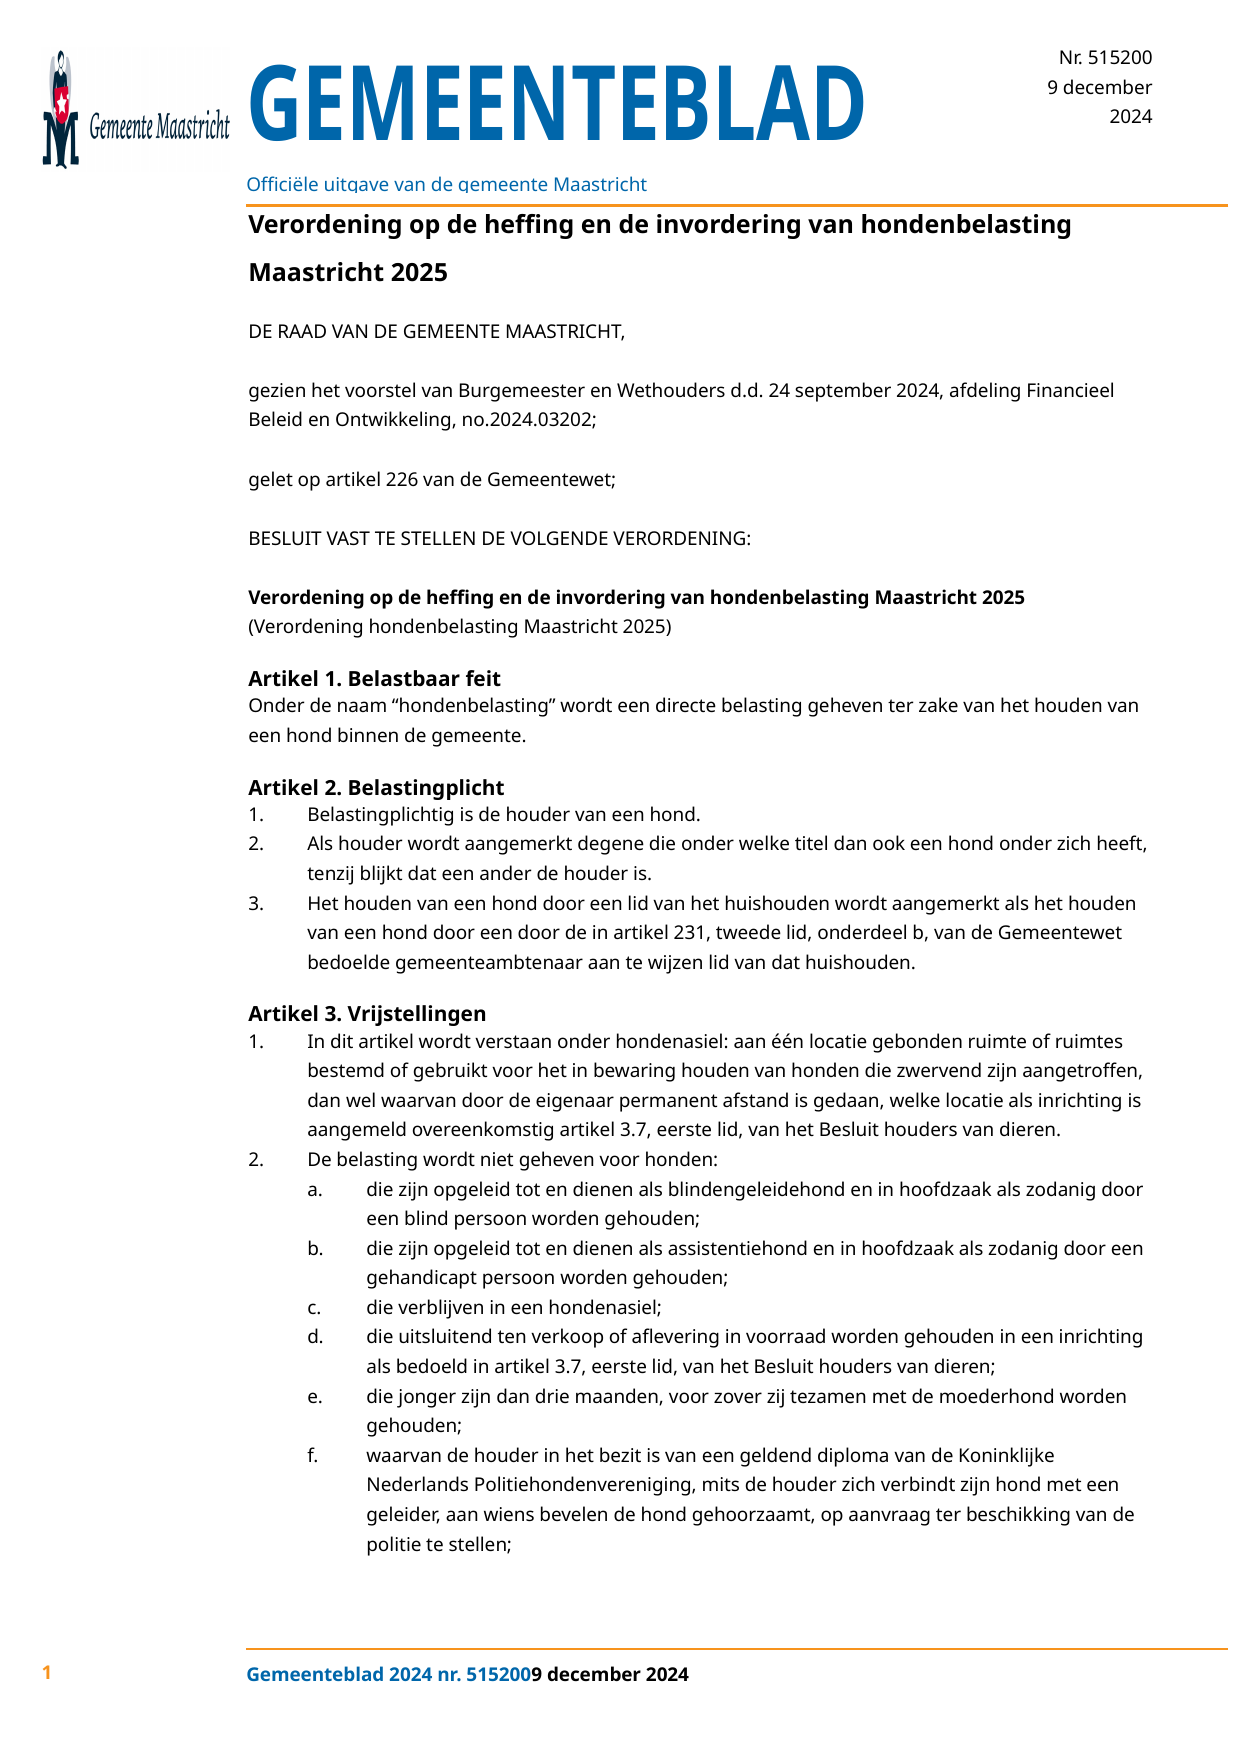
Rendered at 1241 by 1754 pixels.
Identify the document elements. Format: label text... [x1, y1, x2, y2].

picture [41, 47, 231, 172]
text Onder de naam “hondenbelasting” wordt een directe belasting geheven ter zake van het houden van een hond binnen de gemeente. [248, 693, 1152, 748]
text DE RAAD VAN DE GEMEENTE MAASTRICHT, [248, 318, 1152, 344]
text Artikel 2. Belastingplicht [248, 773, 1152, 801]
text (Verordening hondenbelasting Maastricht 2025) [248, 614, 1152, 639]
text Artikel 1. Belastbaar feit [248, 664, 1152, 693]
list De belasting wordt niet geheven voor honden: [248, 1146, 1152, 1172]
list waarvan de houder in het bezit is van een geldend diploma van de Koninklijke Nederlands Politiehondenvereniging, mits de houder zich verbindt zijn hond met een geleider, aan wiens bevelen de hond gehoorzaamt, op aanvraag ter beschikking van de politie te stellen; [307, 1442, 1152, 1556]
list die zijn opgeleid tot en dienen als assistentiehond en in hoofdzaak als zodanig door een gehandicapt persoon worden gehouden; [307, 1235, 1152, 1290]
text gelet op artikel 226 van de Gemeentewet; [248, 466, 1152, 492]
list die uitsluitend ten verkoop of aflevering in voorraad worden gehouden in een inrichting als bedoeld in artikel 3.7, eerste lid, van het Besluit houders van dieren; [307, 1324, 1152, 1379]
list Belastingplichtig is de houder van een hond. [248, 801, 1152, 827]
list die verblijven in een hondenasiel; [307, 1294, 1152, 1320]
list die jonger zijn dan drie maanden, voor zover zij tezamen met de moederhond worden gehouden; [307, 1383, 1152, 1438]
text Artikel 3. Vrijstellingen [248, 999, 1152, 1028]
text Verordening op de heffing en de invordering van hondenbelasting Maastricht 2025 [248, 584, 1152, 610]
list In dit artikel wordt verstaan onder hondenasiel: aan één locatie gebonden ruimte of ruimtes bestemd of gebruikt voor het in bewaring houden van honden die zwervend zijn aangetroffen, dan wel waarvan door de eigenaar permanent afstand is gedaan, welke locatie als inrichting is aangemeld overeenkomstig artikel 3.7, eerste lid, van het Besluit houders van dieren. [248, 1028, 1152, 1142]
list Als houder wordt aangemerkt degene die onder welke titel dan ook een hond onder zich heeft, tenzij blijkt dat een ander de houder is. [248, 831, 1152, 886]
text gezien het voorstel van Burgemeester en Wethouders d.d. 24 september 2024, afdeling Financieel Beleid en Ontwikkeling, no.2024.03202; [248, 377, 1152, 432]
text Verordening op de heffing en de invordering van hondenbelasting Maastricht 2025 [248, 207, 1152, 288]
text BESLUIT VAST TE STELLEN DE VOLGENDE VERORDENING: [248, 525, 1152, 551]
list Het houden van een hond door een lid van het huishouden wordt aangemerkt als het houden van een hond door een door de in artikel 231, tweede lid, onderdeel b, van de Gemeentewet bedoelde gemeenteambtenaar aan te wijzen lid van dat huishouden. [248, 890, 1152, 975]
list die zijn opgeleid tot en dienen als blindengeleidehond en in hoofdzaak als zodanig door een blind persoon worden gehouden; [307, 1176, 1152, 1231]
